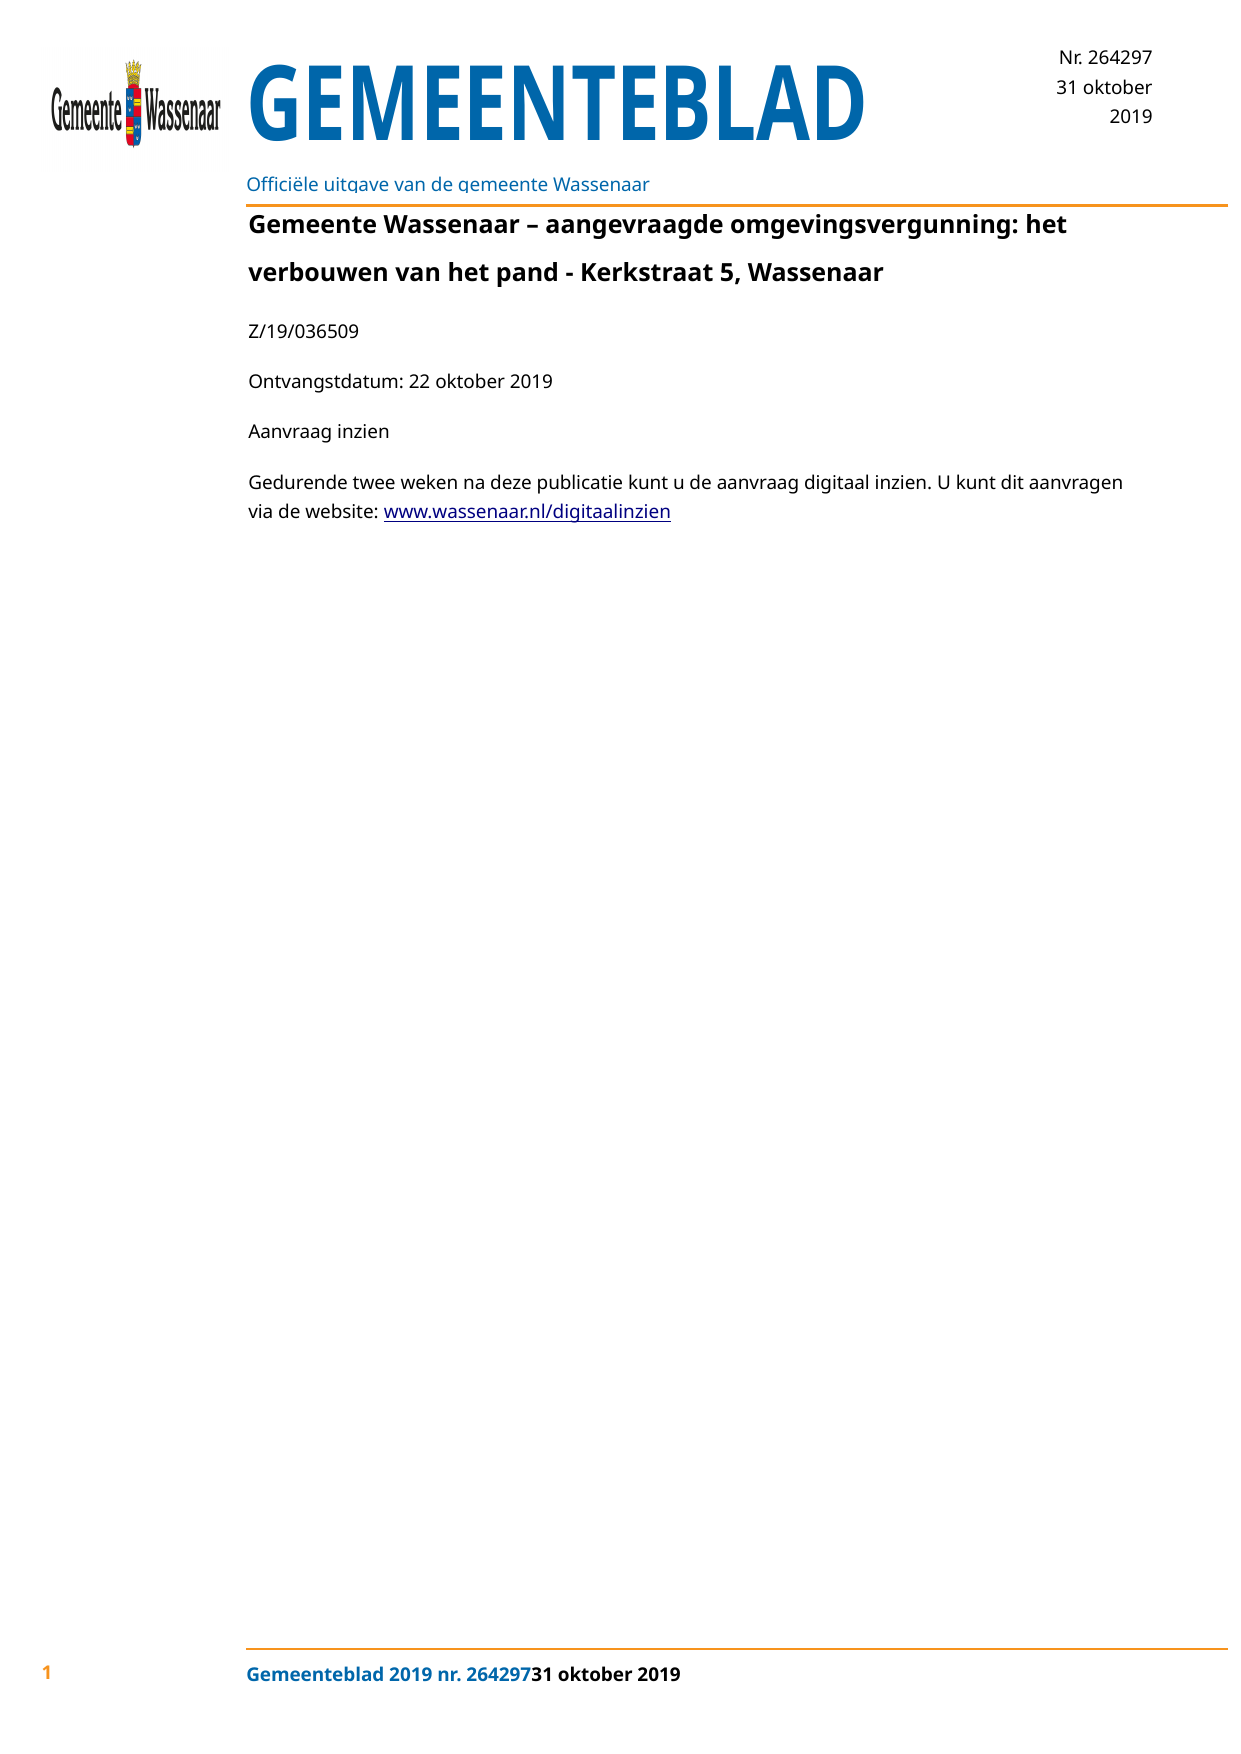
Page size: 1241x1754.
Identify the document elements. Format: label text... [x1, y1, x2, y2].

text Gedurende twee weken na deze publicatie kunt u de aanvraag digitaal inzien. U kunt dit aanvragen via de website: www.wassenaar.nl/digitaalinzien [248, 469, 1152, 524]
text Z/19/036509 [248, 318, 1152, 344]
text Gemeente Wassenaar – aangevraagde omgevingsvergunning: het verbouwen van het pand - Kerkstraat 5, Wassenaar [248, 207, 1152, 288]
picture [41, 47, 231, 172]
text Aanvraag inzien [248, 419, 1152, 444]
text Ontvangstdatum: 22 oktober 2019 [248, 368, 1152, 394]
